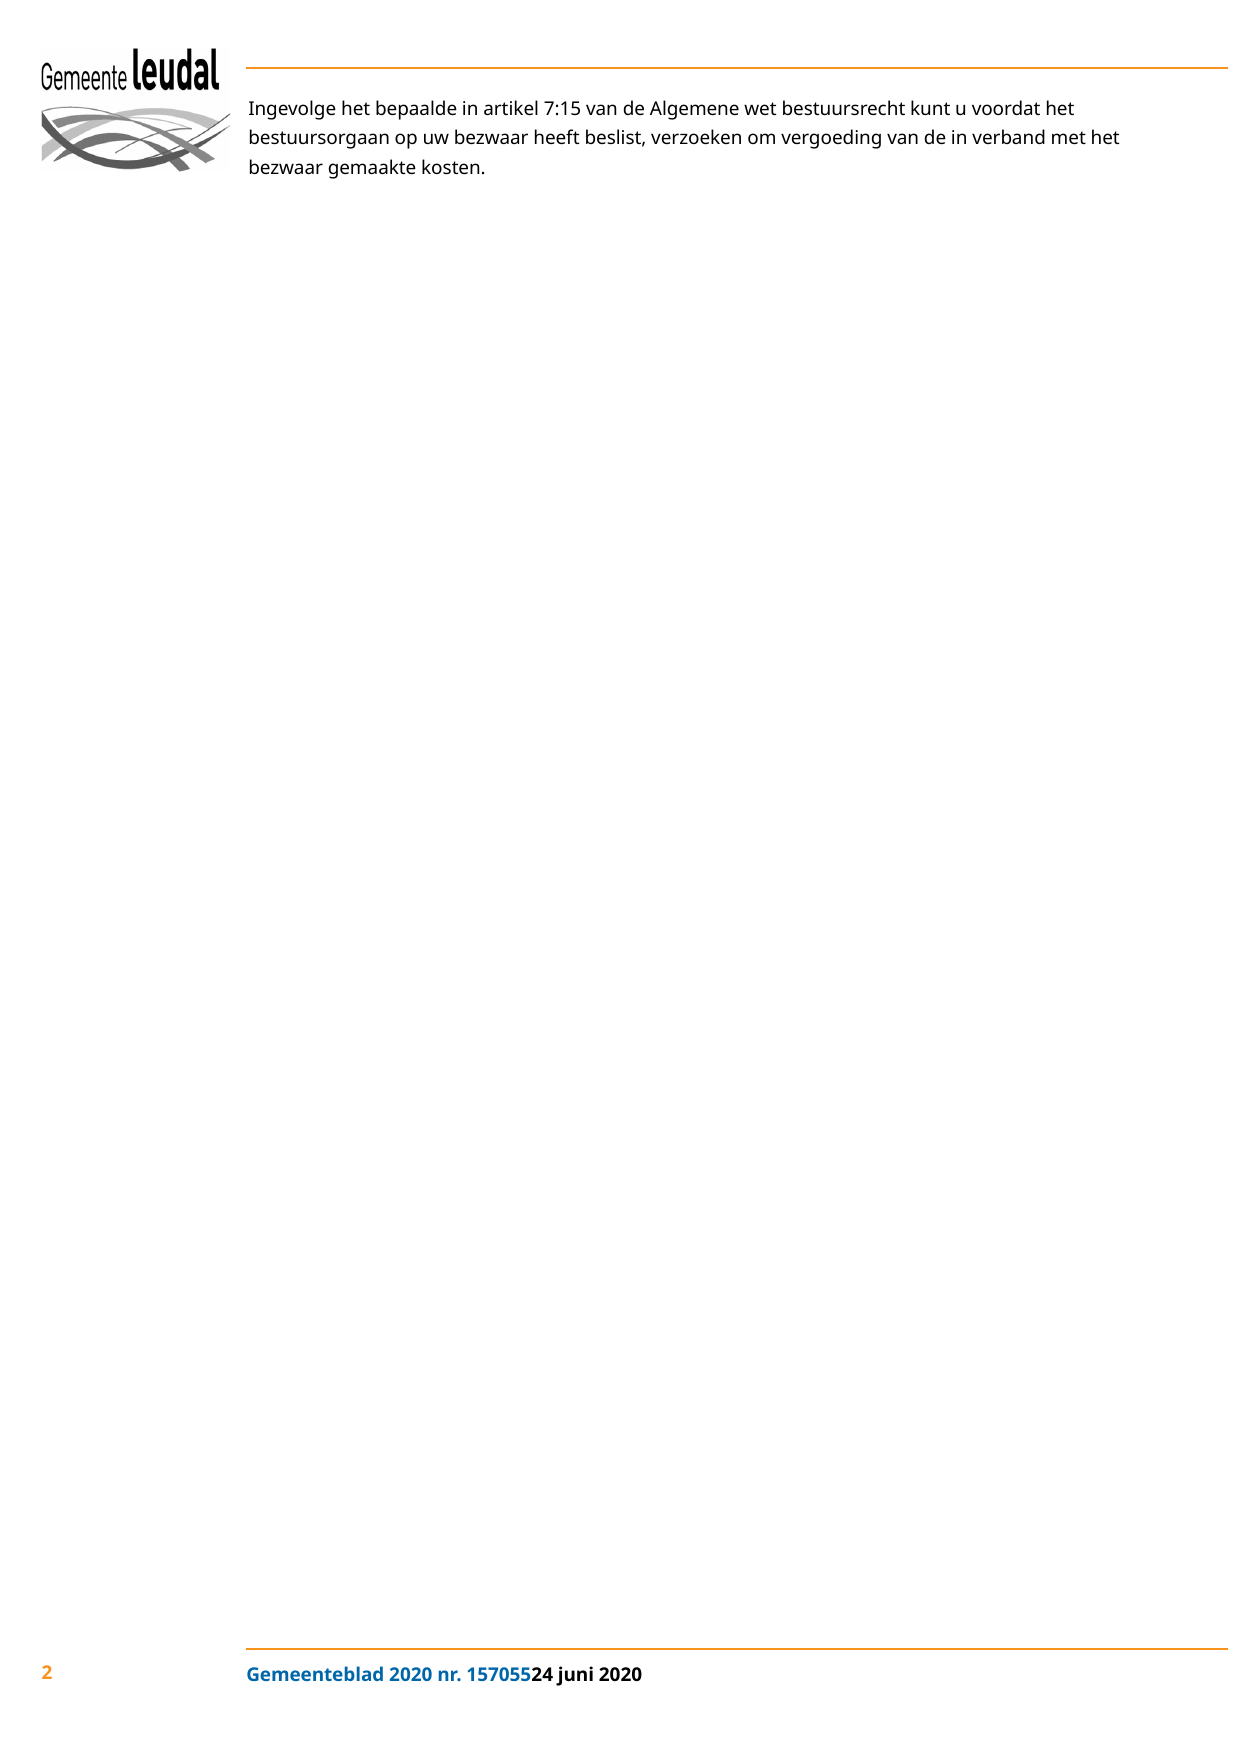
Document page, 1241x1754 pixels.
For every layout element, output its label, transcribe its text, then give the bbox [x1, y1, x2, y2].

picture [41, 47, 231, 172]
text Ingevolge het bepaalde in artikel 7:15 van de Algemene wet bestuursrecht kunt u voordat het bestuursorgaan op uw bezwaar heeft beslist, verzoeken om vergoeding van de in verband met het bezwaar gemaakte kosten. [248, 95, 1152, 180]
